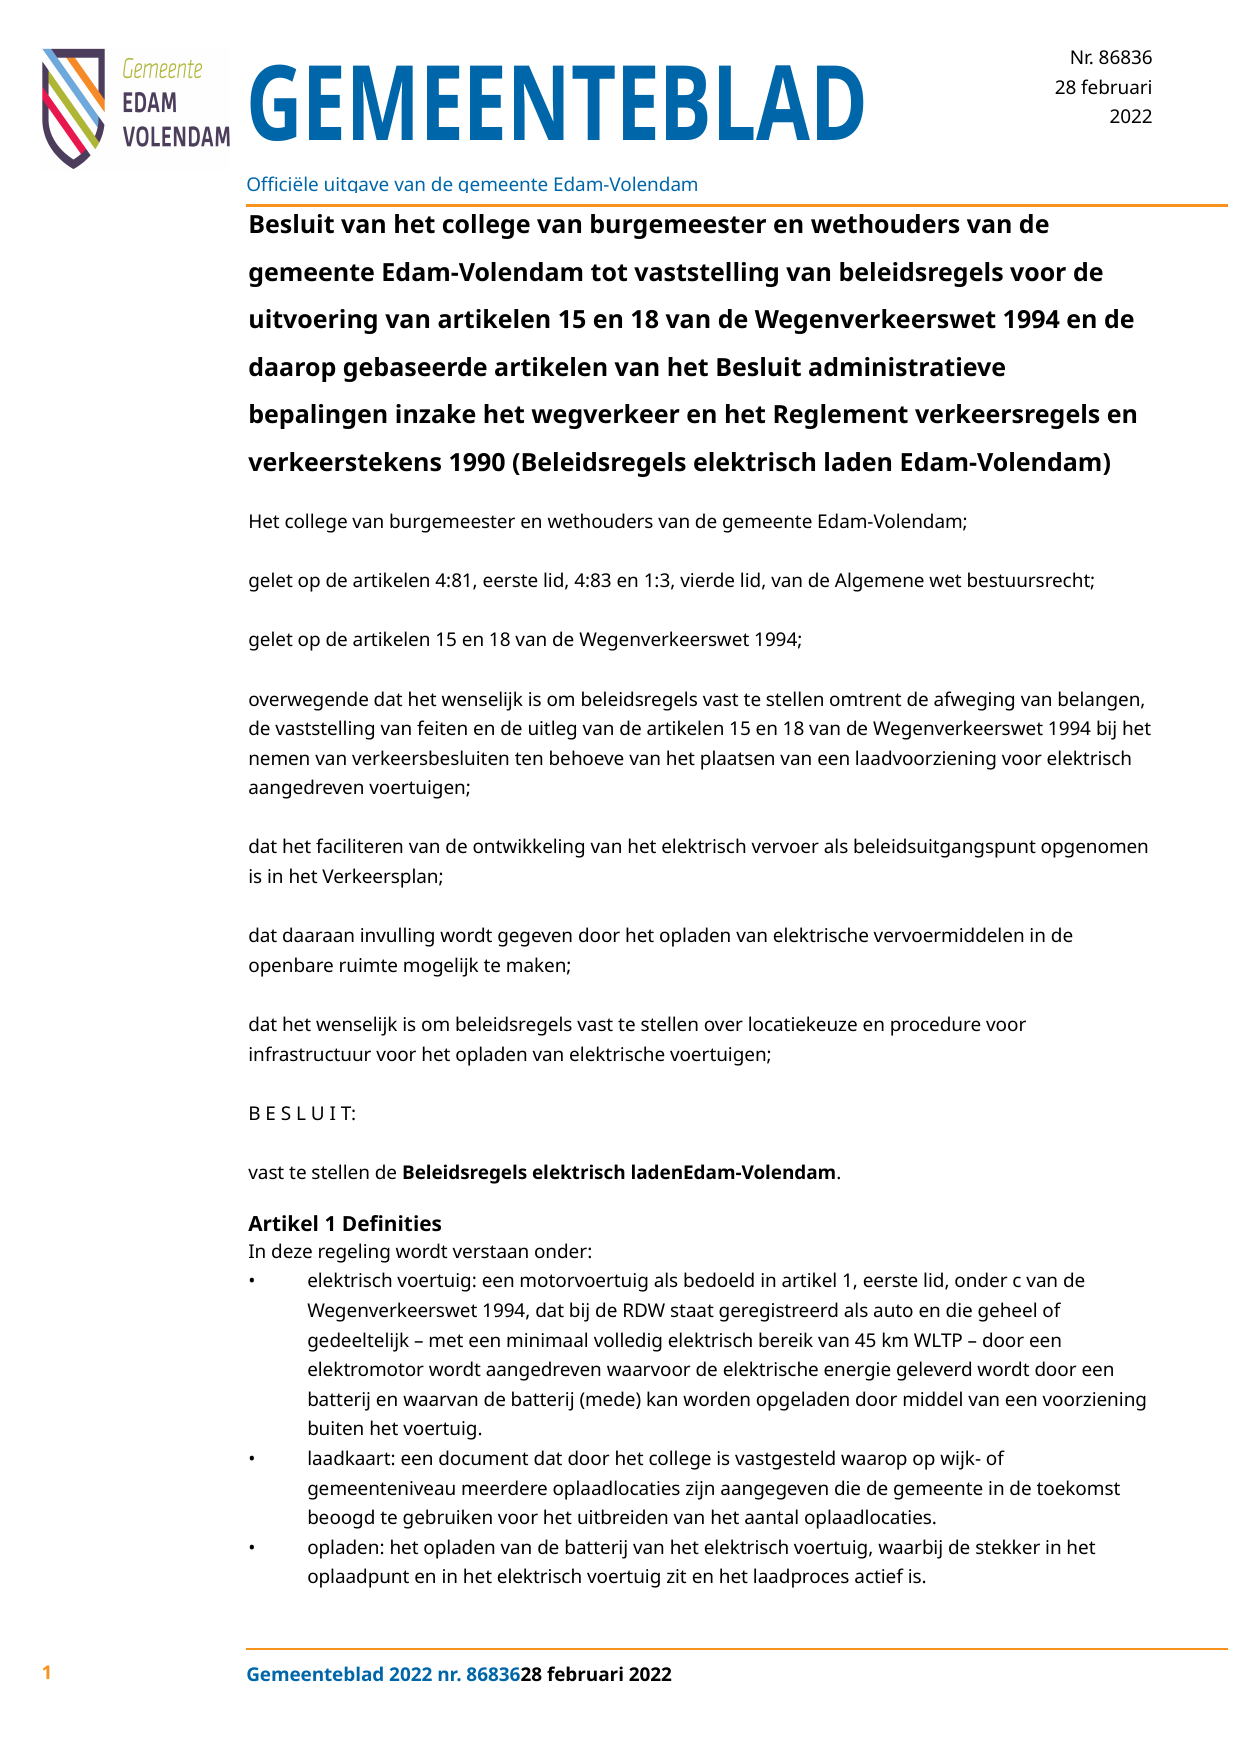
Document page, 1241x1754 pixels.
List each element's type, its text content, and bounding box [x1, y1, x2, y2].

text dat daaraan invulling wordt gegeven door het opladen van elektrische vervoermiddelen in de openbare ruimte mogelijk te maken; [248, 922, 1152, 978]
picture [41, 47, 231, 172]
text gelet op de artikelen 4:81, eerste lid, 4:83 en 1:3, vierde lid, van de Algemene wet bestuursrecht; [248, 567, 1152, 593]
text dat het faciliteren van de ontwikkeling van het elektrisch vervoer als beleidsuitgangspunt opgenomen is in het Verkeersplan; [248, 834, 1152, 889]
text overwegende dat het wenselijk is om beleidsregels vast te stellen omtrent de afweging van belangen, de vaststelling van feiten en de uitleg van de artikelen 15 en 18 van de Wegenverkeerswet 1994 bij het nemen van verkeersbesluiten ten behoeve van het plaatsen van een laadvoorziening voor elektrisch aangedreven voertuigen; [248, 686, 1152, 800]
text Artikel 1 Definities [248, 1209, 1152, 1238]
text B E S L U I T: [248, 1100, 1152, 1126]
text Het college van burgemeester en wethouders van de gemeente Edam-Volendam; [248, 508, 1152, 534]
list elektrisch voertuig: een motorvoertuig als bedoeld in artikel 1, eerste lid, onder c van de Wegenverkeerswet 1994, dat bij de RDW staat geregistreerd als auto en die geheel of gedeeltelijk – met een minimaal volledig elektrisch bereik van 45 km WLTP – door een elektromotor wordt aangedreven waarvoor de elektrische energie geleverd wordt door een batterij en waarvan de batterij (mede) kan worden opgeladen door middel van een voorziening buiten het voertuig. [248, 1268, 1152, 1441]
text In deze regeling wordt verstaan onder: [248, 1238, 1152, 1264]
text vast te stellen de Beleidsregels elektrisch ladenEdam-Volendam. [248, 1159, 1152, 1185]
list laadkaart: een document dat door het college is vastgesteld waarop op wijk- of gemeenteniveau meerdere oplaadlocaties zijn aangegeven die de gemeente in de toekomst beoogd te gebruiken voor het uitbreiden van het aantal oplaadlocaties. [248, 1445, 1152, 1530]
text dat het wenselijk is om beleidsregels vast te stellen over locatiekeuze en procedure voor infrastructuur voor het opladen van elektrische voertuigen; [248, 1011, 1152, 1067]
text gelet op de artikelen 15 en 18 van de Wegenverkeerswet 1994; [248, 627, 1152, 652]
list opladen: het opladen van de batterij van het elektrisch voertuig, waarbij de stekker in het oplaadpunt en in het elektrisch voertuig zit en het laadproces actief is. [248, 1534, 1152, 1589]
text Besluit van het college van burgemeester en wethouders van de gemeente Edam-Volendam tot vaststelling van beleidsregels voor de uitvoering van artikelen 15 en 18 van de Wegenverkeerswet 1994 en de daarop gebaseerde artikelen van het Besluit administratieve bepalingen inzake het wegverkeer en het Reglement verkeersregels en verkeerstekens 1990 (Beleidsregels elektrisch laden Edam-Volendam) [248, 207, 1152, 479]
